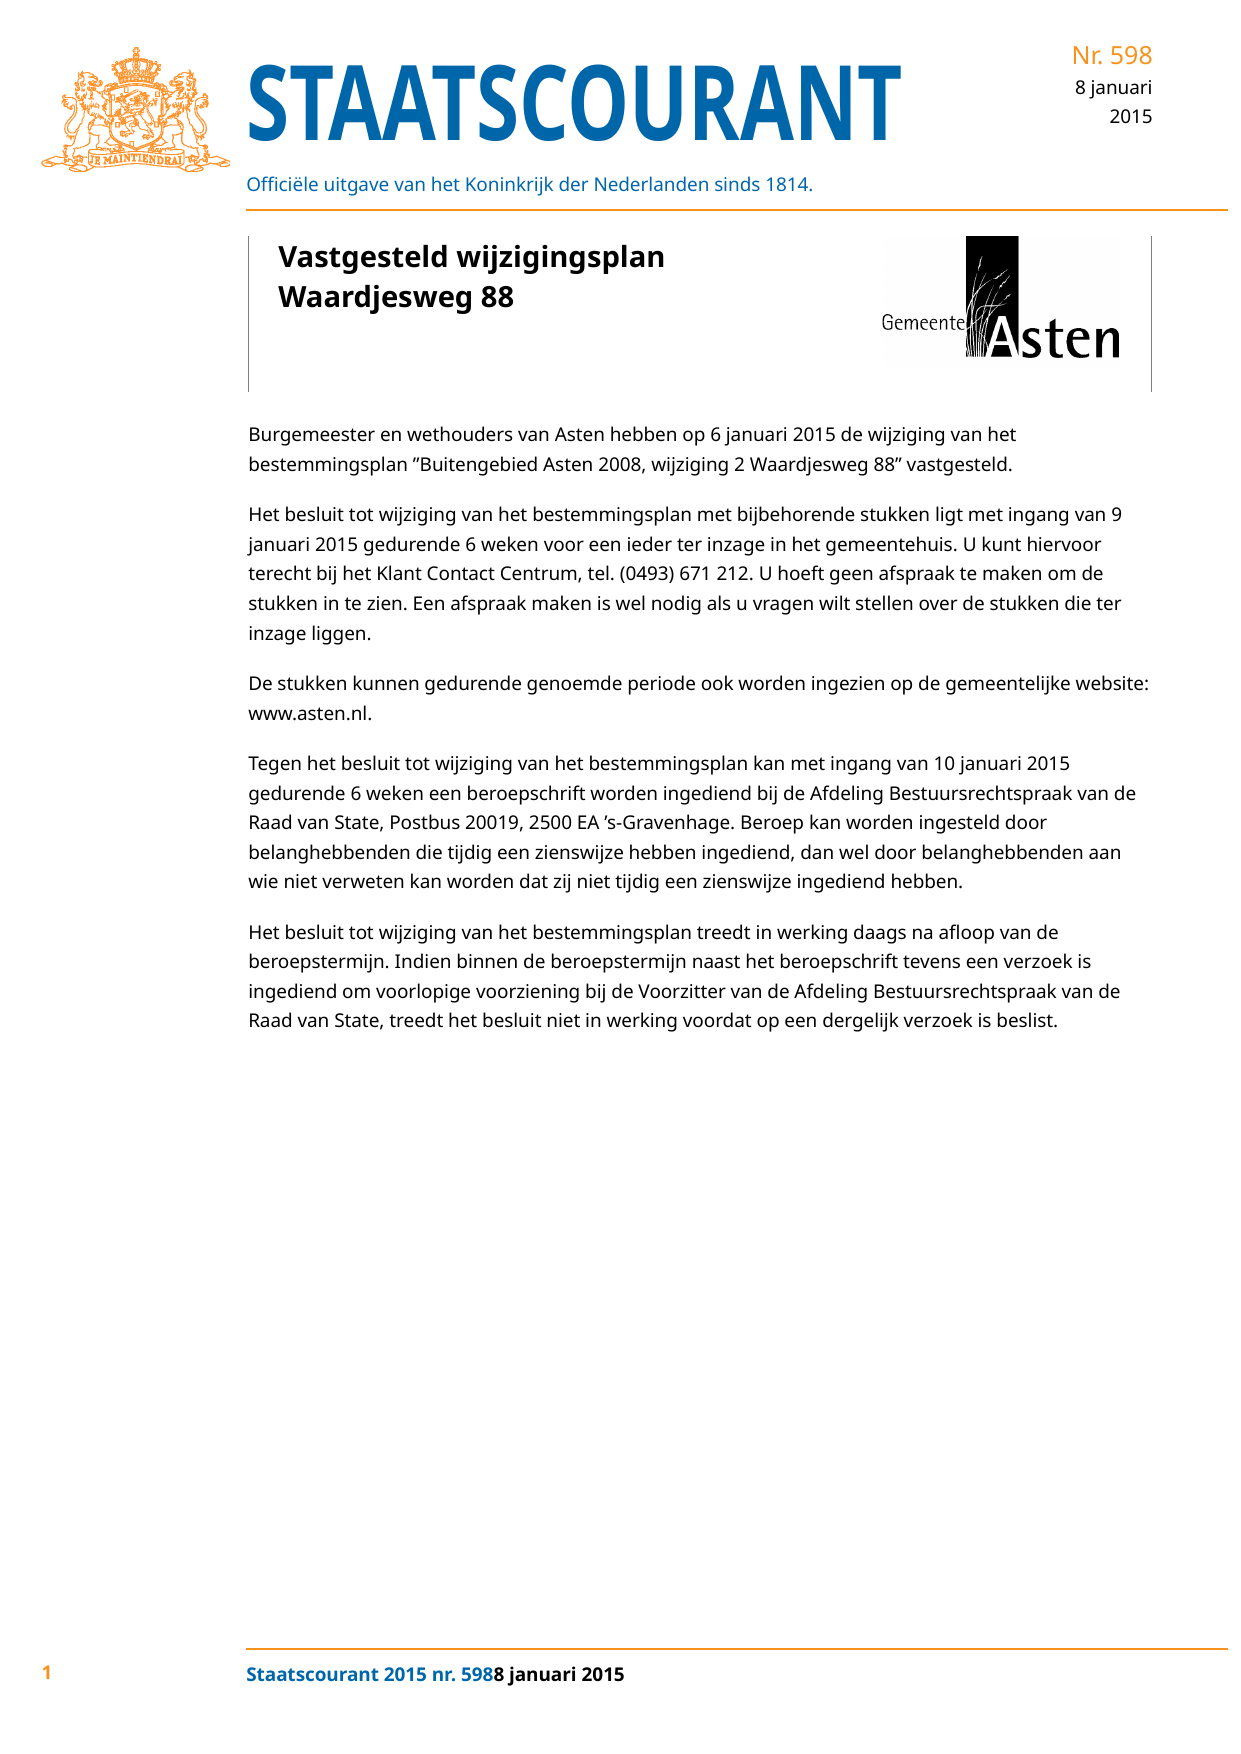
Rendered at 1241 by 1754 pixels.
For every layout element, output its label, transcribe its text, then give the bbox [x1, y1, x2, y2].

text Burgemeester en wethouders van Asten hebben op 6 januari 2015 de wijziging van het bestemmingsplan ”Buitengebied Asten 2008, wijziging 2 Waardjesweg 88” vastgesteld. [248, 421, 1152, 477]
text Tegen het besluit tot wijziging van het bestemmingsplan kan met ingang van 10 januari 2015 gedurende 6 weken een beroepschrift worden ingediend bij de Afdeling Bestuursrechtspraak van de Raad van State, Postbus 20019, 2500 EA ’s-Gravenhage. Beroep kan worden ingesteld door belanghebbenden die tijdig een zienswijze hebben ingediend, dan wel door belanghebbenden aan wie niet verweten kan worden dat zij niet tijdig een zienswijze ingediend hebben. [248, 750, 1152, 894]
table_header Vastgesteld wijzigingsplan Waardjesweg 88 [249, 236, 850, 392]
table_header [850, 236, 1151, 392]
picture [41, 47, 231, 172]
picture [882, 236, 1119, 367]
text Het besluit tot wijziging van het bestemmingsplan treedt in werking daags na afloop van de beroepstermijn. Indien binnen de beroepstermijn naast het beroepschrift tevens een verzoek is ingediend om voorlopige voorziening bij de Voorzitter van de Afdeling Bestuursrechtspraak van de Raad van State, treedt het besluit niet in werking voordat op een dergelijk verzoek is beslist. [248, 919, 1152, 1033]
text Het besluit tot wijziging van het bestemmingsplan met bijbehorende stukken ligt met ingang van 9 januari 2015 gedurende 6 weken voor een ieder ter inzage in het gemeentehuis. U kunt hiervoor terecht bij het Klant Contact Centrum, tel. (0493) 671 212. U hoeft geen afspraak te maken om de stukken in te zien. Een afspraak maken is wel nodig als u vragen wilt stellen over de stukken die ter inzage liggen. [248, 501, 1152, 645]
text De stukken kunnen gedurende genoemde periode ook worden ingezien op de gemeentelijke website: www.asten.nl. [248, 670, 1152, 725]
